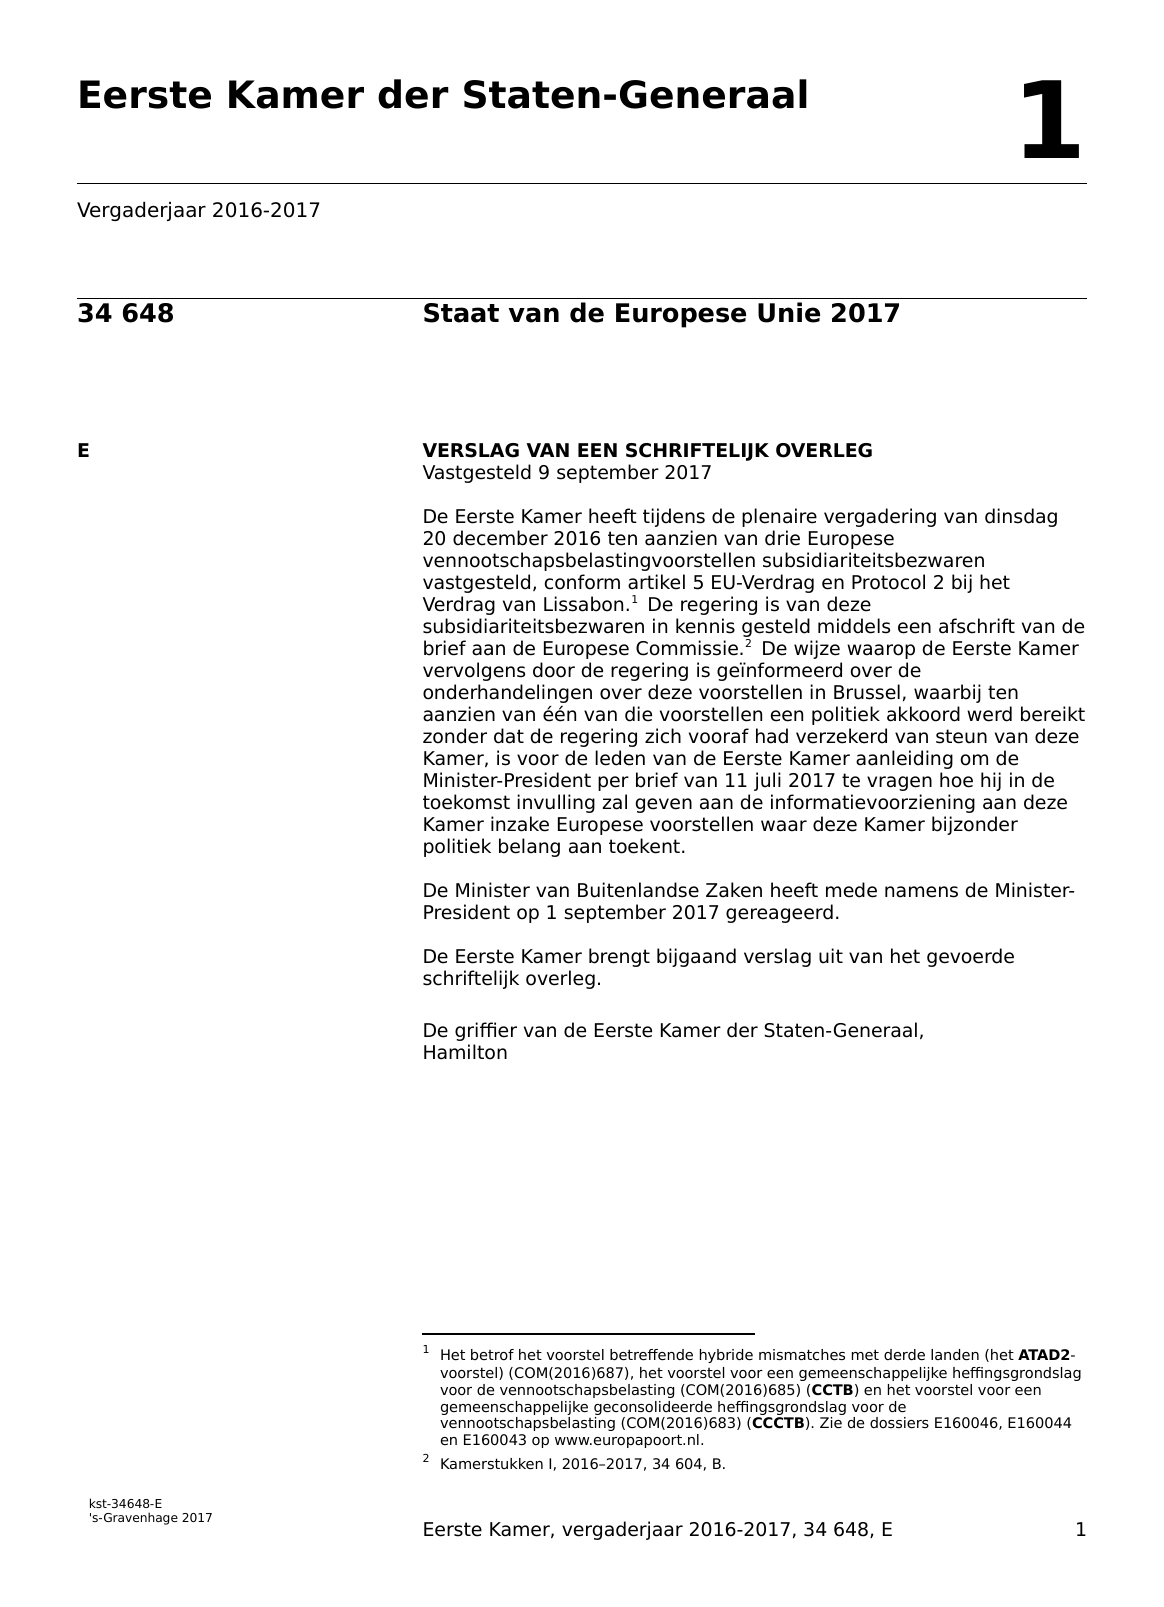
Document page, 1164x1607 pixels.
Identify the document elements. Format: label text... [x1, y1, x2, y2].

table_header Eerste Kamer der Staten-Generaal [77, 59, 886, 183]
table_header 1 [886, 59, 1087, 183]
text De Eerste Kamer brengt bijgaand verslag uit van het gevoerde schriftelijk overleg. [422, 946, 1087, 990]
subtitle E VERSLAG VAN EEN SCHRIFTELIJK OVERLEG [77, 440, 1087, 462]
text Kamerstukken I, 2016–2017, 34 604, B. [422, 1452, 1087, 1474]
table_cell Vergaderjaar 2016-2017 [77, 184, 1087, 298]
subtitle 34 648 Staat van de Europese Unie 2017 [77, 299, 1087, 329]
text Het betrof het voorstel betreffende hybride mismatches met derde landen (het ATAD2-voorstel) (COM(2016)687), het voorstel voor een gemeenschappelijke heffingsgrondslag voor de vennootschapsbelasting (COM(2016)685) (CCTB) en het voorstel voor een gemeenschappelijke geconsolideerde heffingsgrondslag voor de vennootschapsbelasting (COM(2016)683) (CCCTB). Zie de dossiers E160046, E160044 en E160043 op www.europapoort.nl. [422, 1343, 1087, 1449]
text kst-34648-E [88, 1497, 323, 1511]
text De Eerste Kamer heeft tijdens de plenaire vergadering van dinsdag 20 december 2016 ten aanzien van drie Europese vennootschapsbelastingvoorstellen subsidiariteitsbezwaren vastgesteld, conform artikel 5 EU-Verdrag en Protocol 2 bij het Verdrag van Lissabon. De regering is van deze subsidiariteitsbezwaren in kennis gesteld middels een afschrift van de brief aan de Europese Commissie. De wijze waarop de Eerste Kamer vervolgens door de regering is geïnformeerd over de onderhandelingen over deze voorstellen in Brussel, waarbij ten aanzien van één van die voorstellen een politiek akkoord werd bereikt zonder dat de regering zich vooraf had verzekerd van steun van deze Kamer, is voor de leden van de Eerste Kamer aanleiding om de Minister-President per brief van 11 juli 2017 te vragen hoe hij in de toekomst invulling zal geven aan de informatievoorziening aan deze Kamer inzake Europese voorstellen waar deze Kamer bijzonder politiek belang aan toekent. [422, 506, 1087, 857]
text 's-Gravenhage 2017 [88, 1511, 323, 1525]
text De Minister van Buitenlandse Zaken heeft mede namens de Minister-President op 1 september 2017 gereageerd. [422, 880, 1087, 924]
text De griffier van de Eerste Kamer der Staten-Generaal, Hamilton [422, 1020, 1087, 1064]
text Vastgesteld 9 september 2017 [422, 462, 1087, 484]
